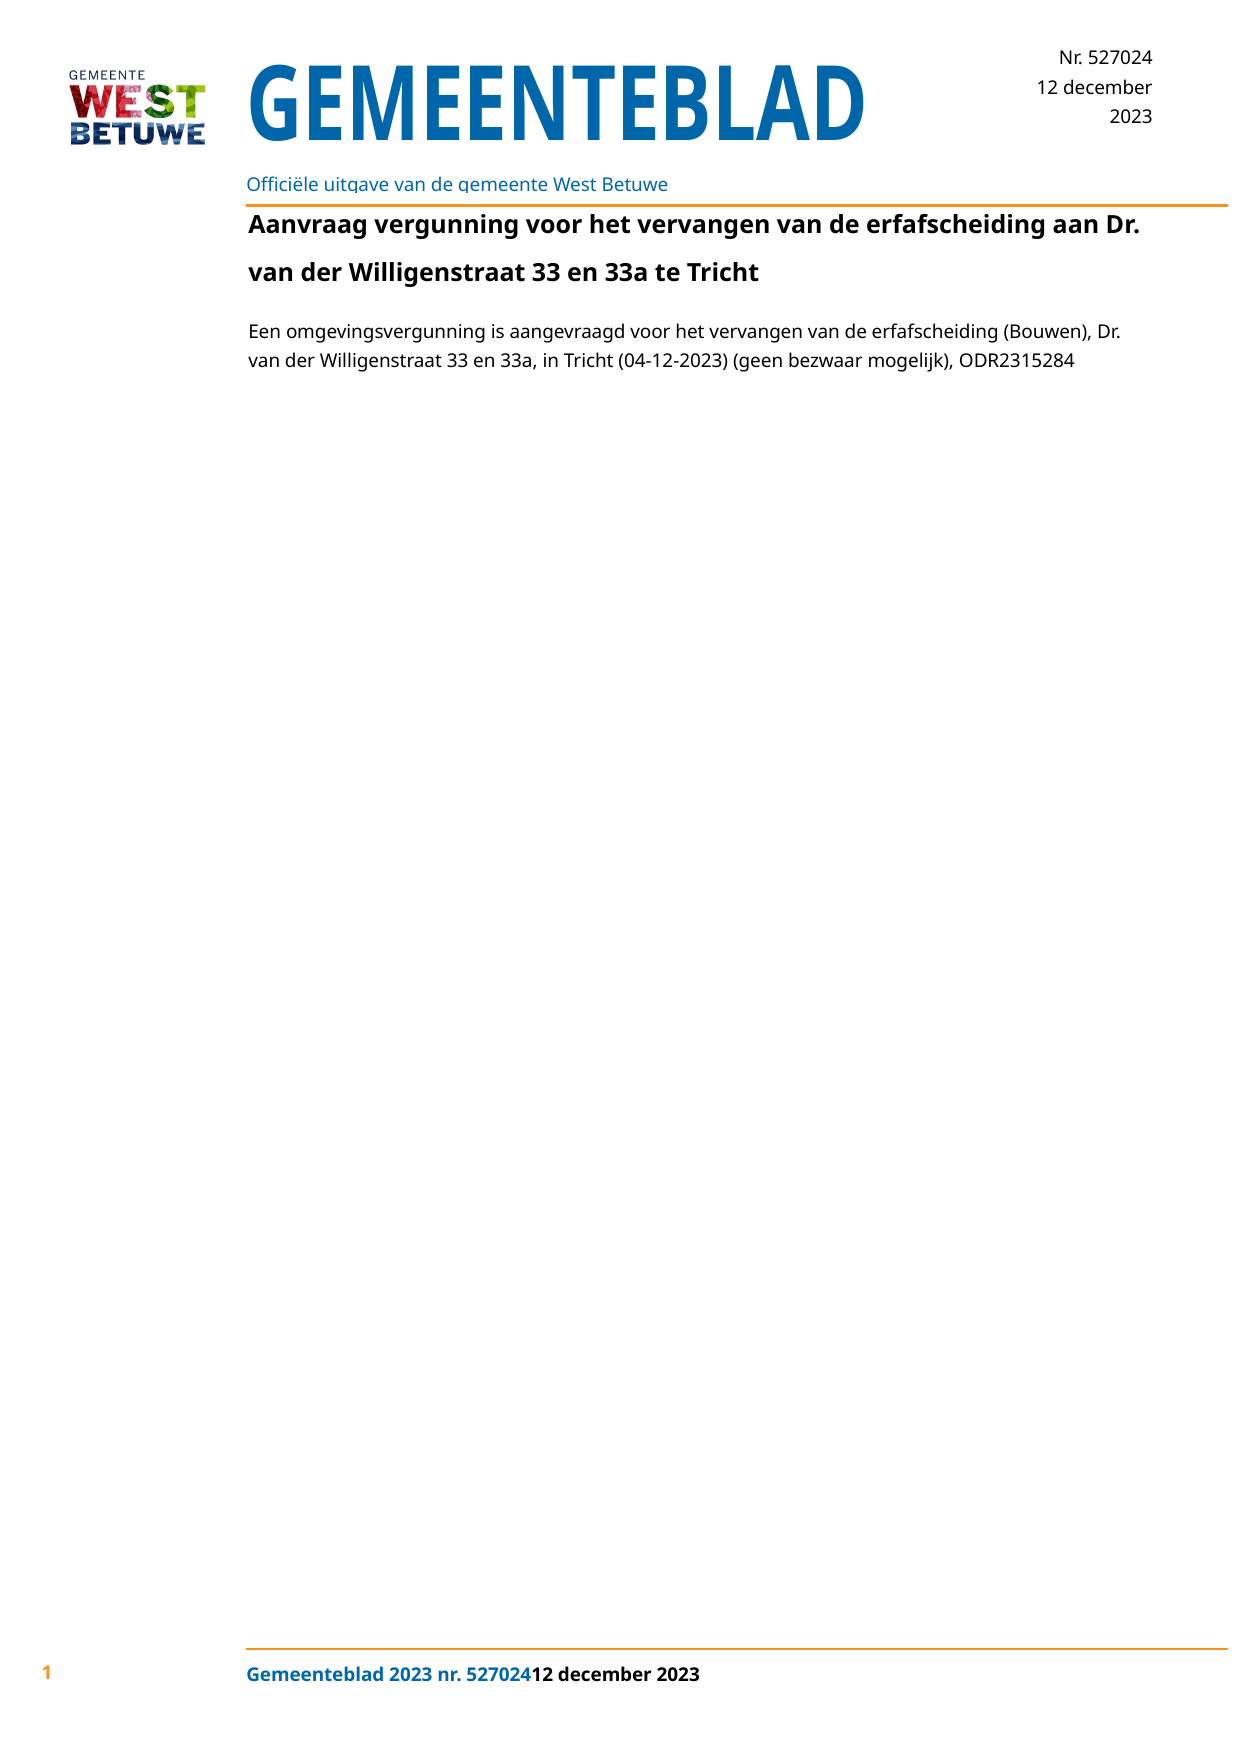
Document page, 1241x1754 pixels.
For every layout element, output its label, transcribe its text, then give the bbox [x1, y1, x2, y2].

text Een omgevingsvergunning is aangevraagd voor het vervangen van de erfafscheiding (Bouwen), Dr. van der Willigenstraat 33 en 33a, in Tricht (04-12-2023) (geen bezwaar mogelijk), ODR2315284 [248, 318, 1152, 373]
text Aanvraag vergunning voor het vervangen van de erfafscheiding aan Dr. van der Willigenstraat 33 en 33a te Tricht [248, 207, 1152, 288]
picture [41, 47, 231, 172]
